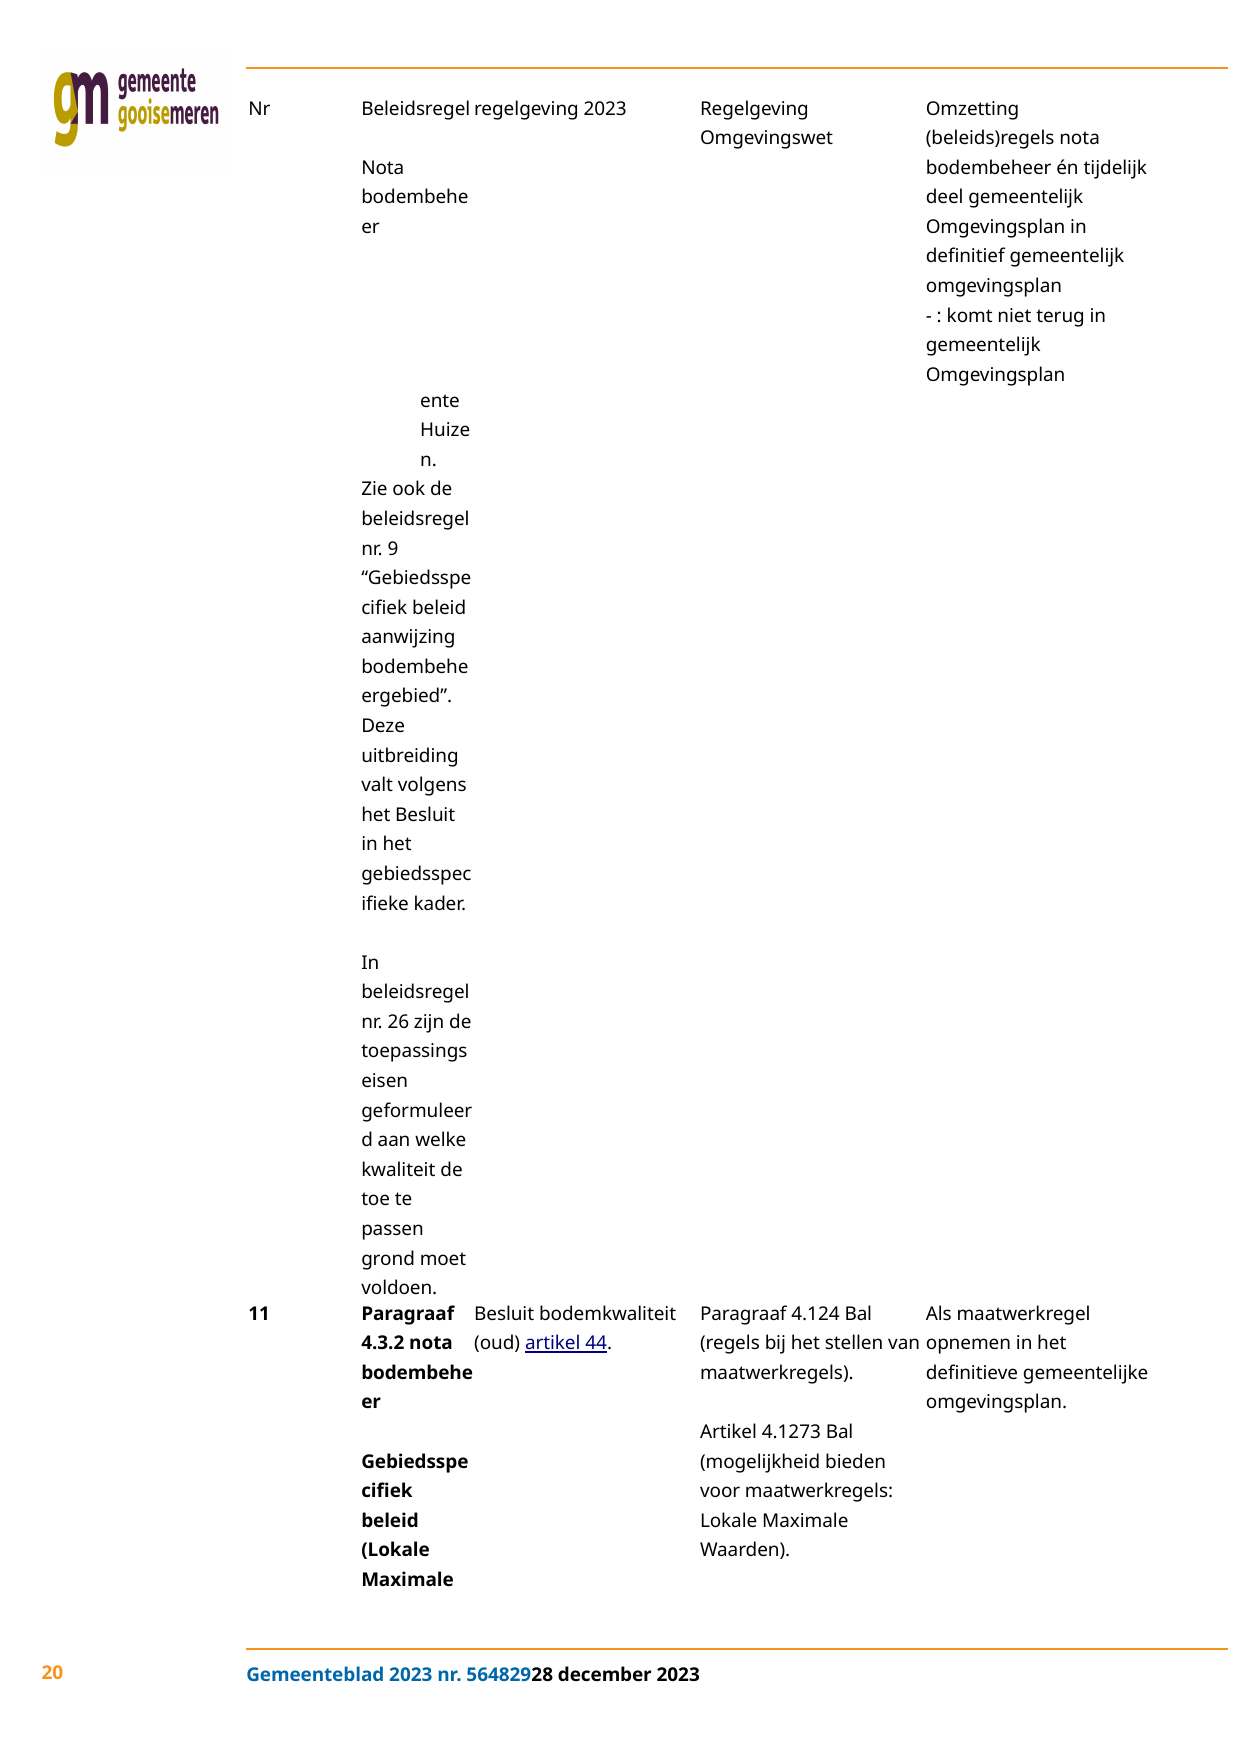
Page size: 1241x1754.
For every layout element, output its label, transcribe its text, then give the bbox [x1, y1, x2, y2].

table_cell Besluit bodemkwaliteit (oud) artikel 44. [474, 1300, 700, 1592]
table_cell ente Huizen. Zie ook de beleidsregel nr. 9 “Gebiedsspecifiek beleid aanwijzing bodembeheergebied”. Deze uitbreiding valt volgens het Besluit in het gebiedsspecifieke kader. In beleidsregel nr. 26 zijn de toepassingseisen geformuleerd aan welke kwaliteit de toe te passen grond moet voldoen. [361, 387, 474, 1300]
table_cell Als maatwerkregel opnemen in het definitieve gemeentelijke omgevingsplan. [926, 1300, 1152, 1592]
table_header Beleidsregel Nota bodembeheer [361, 95, 474, 387]
table_header Nr [248, 95, 361, 387]
picture [41, 47, 231, 172]
table_cell Paragraaf 4.124 Bal (regels bij het stellen van maatwerkregels). Artikel 4.1273 Bal (mogelijkheid bieden voor maatwerkregels: Lokale Maximale Waarden). [700, 1300, 926, 1592]
table_cell [248, 387, 361, 1300]
table_header Regelgeving Omgevingswet [700, 95, 926, 387]
table_header Omzetting (beleids)regels nota bodembeheer én tijdelijk deel gemeentelijk Omgevingsplan in definitief gemeentelijk omgevingsplan - : komt niet terug in gemeentelijk Omgevingsplan [926, 95, 1152, 387]
table_cell [700, 387, 926, 1300]
table_cell 11 [248, 1300, 361, 1592]
table_cell [474, 387, 700, 1300]
table_header regelgeving 2023 [474, 95, 700, 387]
table_cell Paragraaf 4.3.2 nota bodembeheer Gebiedsspecifiek beleid (Lokale Maximale [361, 1300, 474, 1592]
table_cell [926, 387, 1152, 1300]
